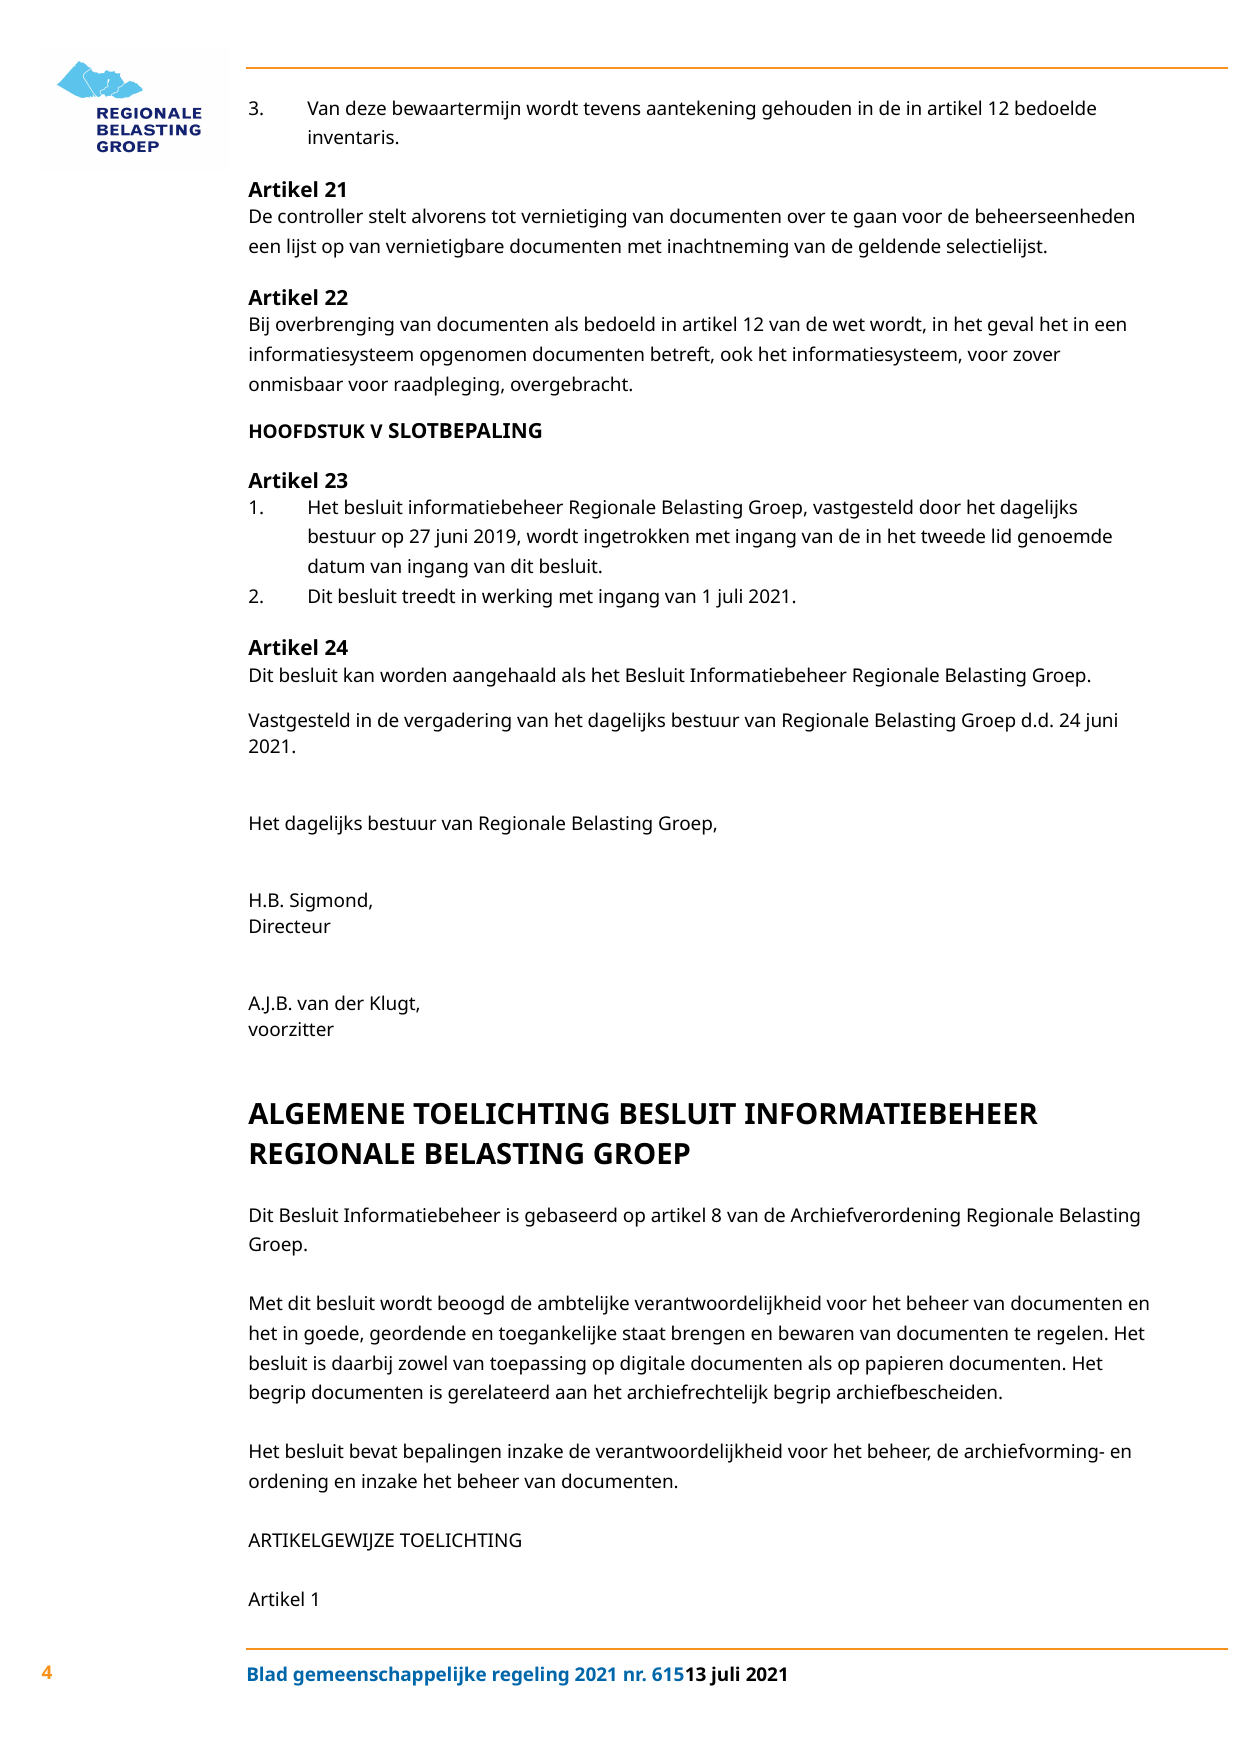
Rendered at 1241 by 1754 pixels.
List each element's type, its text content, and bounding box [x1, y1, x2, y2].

text Artikel 1 [248, 1586, 1152, 1612]
text Artikel 24 [248, 633, 1152, 662]
text Directeur [248, 913, 1152, 939]
text Artikel 23 [248, 466, 1152, 494]
text H.B. Sigmond, [248, 887, 1152, 913]
list Dit besluit treedt in werking met ingang van 1 juli 2021. [248, 583, 1152, 609]
text Met dit besluit wordt beoogd de ambtelijke verantwoordelijkheid voor het beheer van documenten en het in goede, geordende en toegankelijke staat brengen en bewaren van documenten te regelen. Het besluit is daarbij zowel van toepassing op digitale documenten als op papieren documenten. Het begrip documenten is gerelateerd aan het archiefrechtelijk begrip archiefbescheiden. [248, 1291, 1152, 1405]
text Dit Besluit Informatiebeheer is gebaseerd op artikel 8 van de Archiefverordening Regionale Belasting Groep. [248, 1202, 1152, 1257]
text Het dagelijks bestuur van Regionale Belasting Groep, [248, 810, 1152, 836]
text De controller stelt alvorens tot vernietiging van documenten over te gaan voor de beheerseenheden een lijst op van vernietigbare documenten met inachtneming van de geldende selectielijst. [248, 203, 1152, 258]
text ALGEMENE TOELICHTING BESLUIT INFORMATIEBEHEER REGIONALE BELASTING GROEP [248, 1093, 1152, 1173]
text Het besluit bevat bepalingen inzake de verantwoordelijkheid voor het beheer, de archiefvorming- en ordening en inzake het beheer van documenten. [248, 1438, 1152, 1494]
text Dit besluit kan worden aangehaald als het Besluit Informatiebeheer Regionale Belasting Groep. [248, 662, 1152, 687]
text Artikel 22 [248, 283, 1152, 312]
picture [41, 47, 231, 172]
text Artikel 21 [248, 175, 1152, 203]
text A.J.B. van der Klugt, [248, 990, 1152, 1016]
text HOOFDSTUK V SLOTBEPALING [248, 416, 1152, 445]
text voorzitter [248, 1016, 1152, 1042]
text ARTIKELGEWIJZE TOELICHTING [248, 1527, 1152, 1553]
text Bij overbrenging van documenten als bedoeld in artikel 12 van de wet wordt, in het geval het in een informatiesysteem opgenomen documenten betreft, ook het informatiesysteem, voor zover onmisbaar voor raadpleging, overgebracht. [248, 312, 1152, 397]
list Van deze bewaartermijn wordt tevens aantekening gehouden in de in artikel 12 bedoelde inventaris. [248, 95, 1152, 150]
list Het besluit informatiebeheer Regionale Belasting Groep, vastgesteld door het dagelijks bestuur op 27 juni 2019, wordt ingetrokken met ingang van de in het tweede lid genoemde datum van ingang van dit besluit. [248, 494, 1152, 579]
text Vastgesteld in de vergadering van het dagelijks bestuur van Regionale Belasting Groep d.d. 24 juni 2021. [248, 707, 1152, 759]
